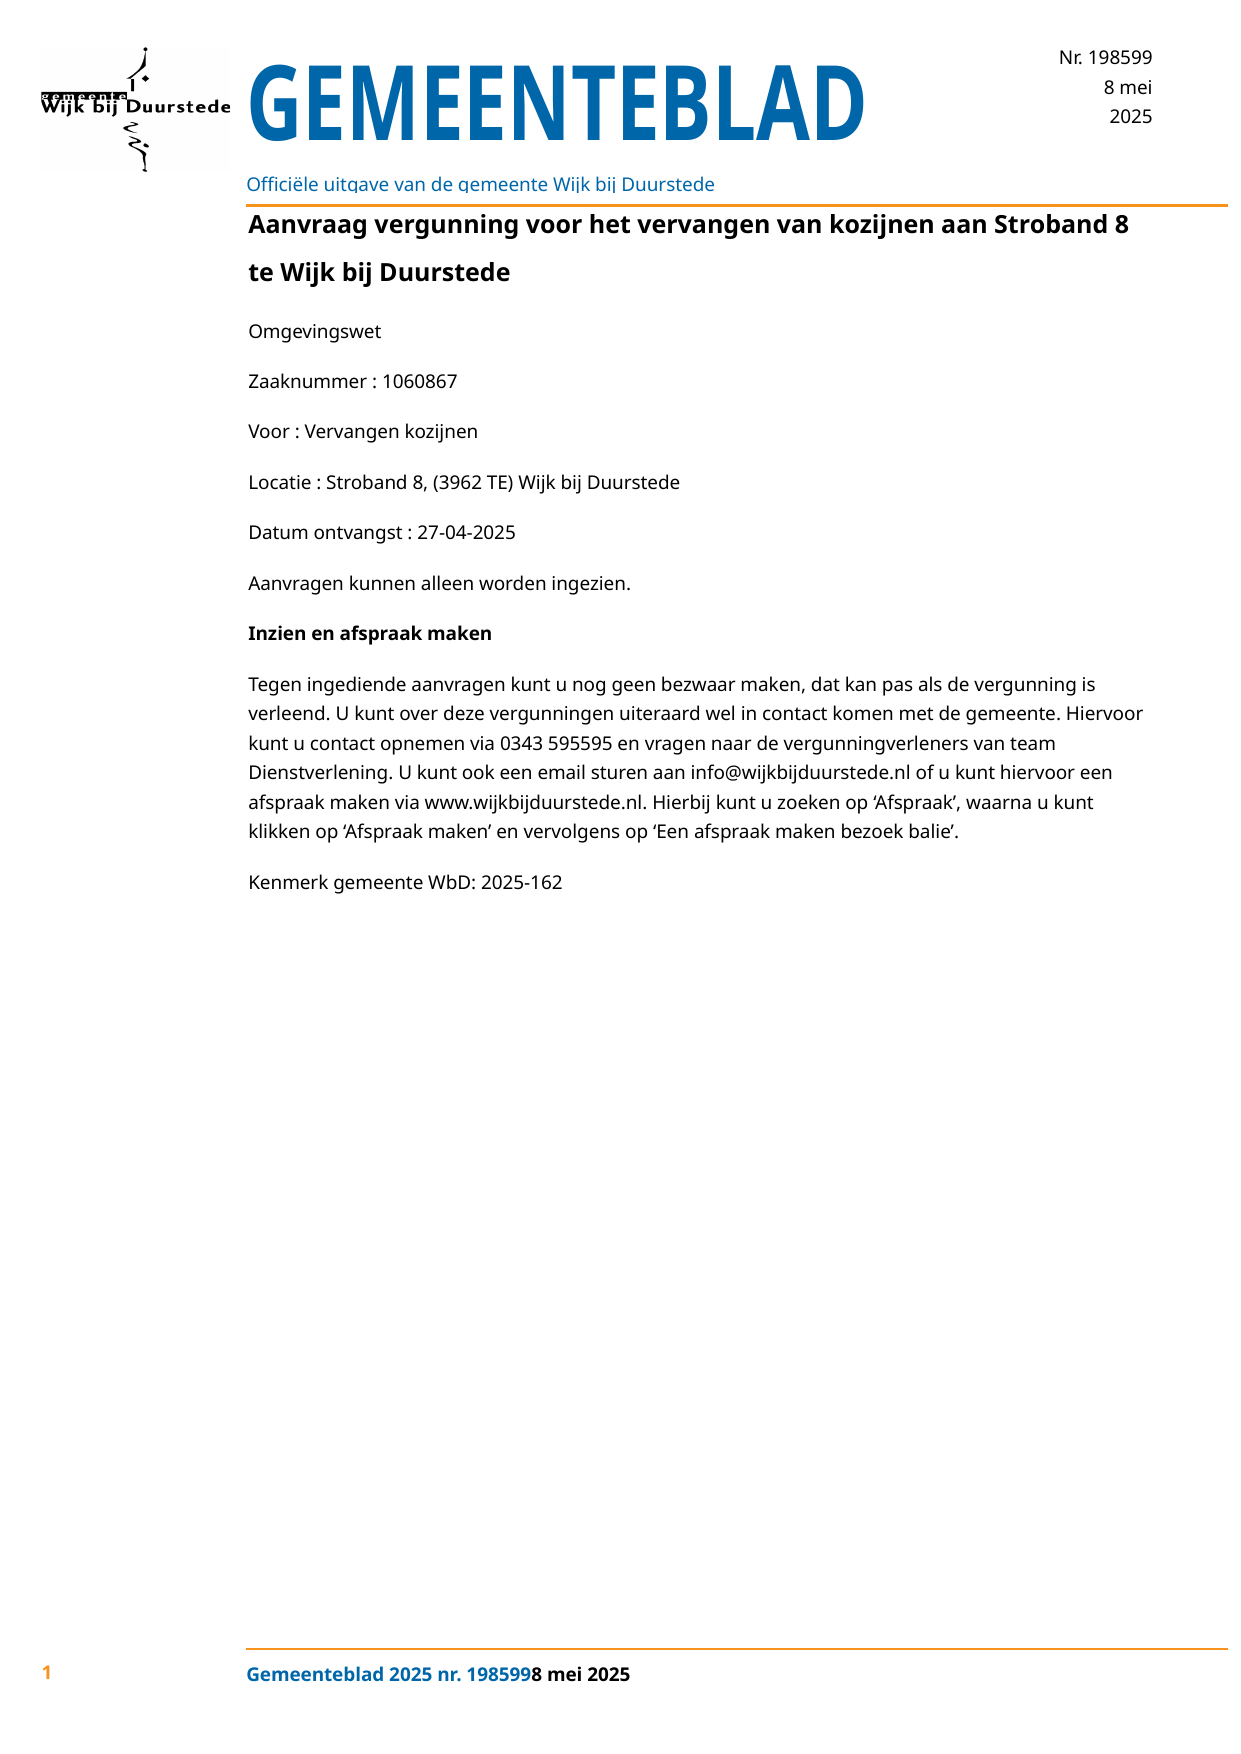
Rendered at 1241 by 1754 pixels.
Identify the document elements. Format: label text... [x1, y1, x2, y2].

text Datum ontvangst : 27-04-2025 [248, 519, 1152, 545]
text Kenmerk gemeente WbD: 2025-162 [248, 869, 1152, 895]
text Omgevingswet [248, 318, 1152, 344]
text Aanvragen kunnen alleen worden ingezien. [248, 570, 1152, 596]
text Zaaknummer : 1060867 [248, 368, 1152, 394]
text Tegen ingediende aanvragen kunt u nog geen bezwaar maken, dat kan pas als de vergunning is verleend. U kunt over deze vergunningen uiteraard wel in contact komen met de gemeente. Hiervoor kunt u contact opnemen via 0343 595595 en vragen naar de vergunningverleners van team Dienstverlening. U kunt ook een email sturen aan info@wijkbijduurstede.nl of u kunt hiervoor een afspraak maken via www.wijkbijduurstede.nl. Hierbij kunt u zoeken op ‘Afspraak’, waarna u kunt klikken op ‘Afspraak maken’ en vervolgens op ‘Een afspraak maken bezoek balie’. [248, 671, 1152, 844]
text Voor : Vervangen kozijnen [248, 419, 1152, 444]
picture [41, 47, 231, 172]
text Inzien en afspraak maken [248, 620, 1152, 646]
text Aanvraag vergunning voor het vervangen van kozijnen aan Stroband 8 te Wijk bij Duurstede [248, 207, 1152, 288]
text Locatie : Stroband 8, (3962 TE) Wijk bij Duurstede [248, 469, 1152, 495]
